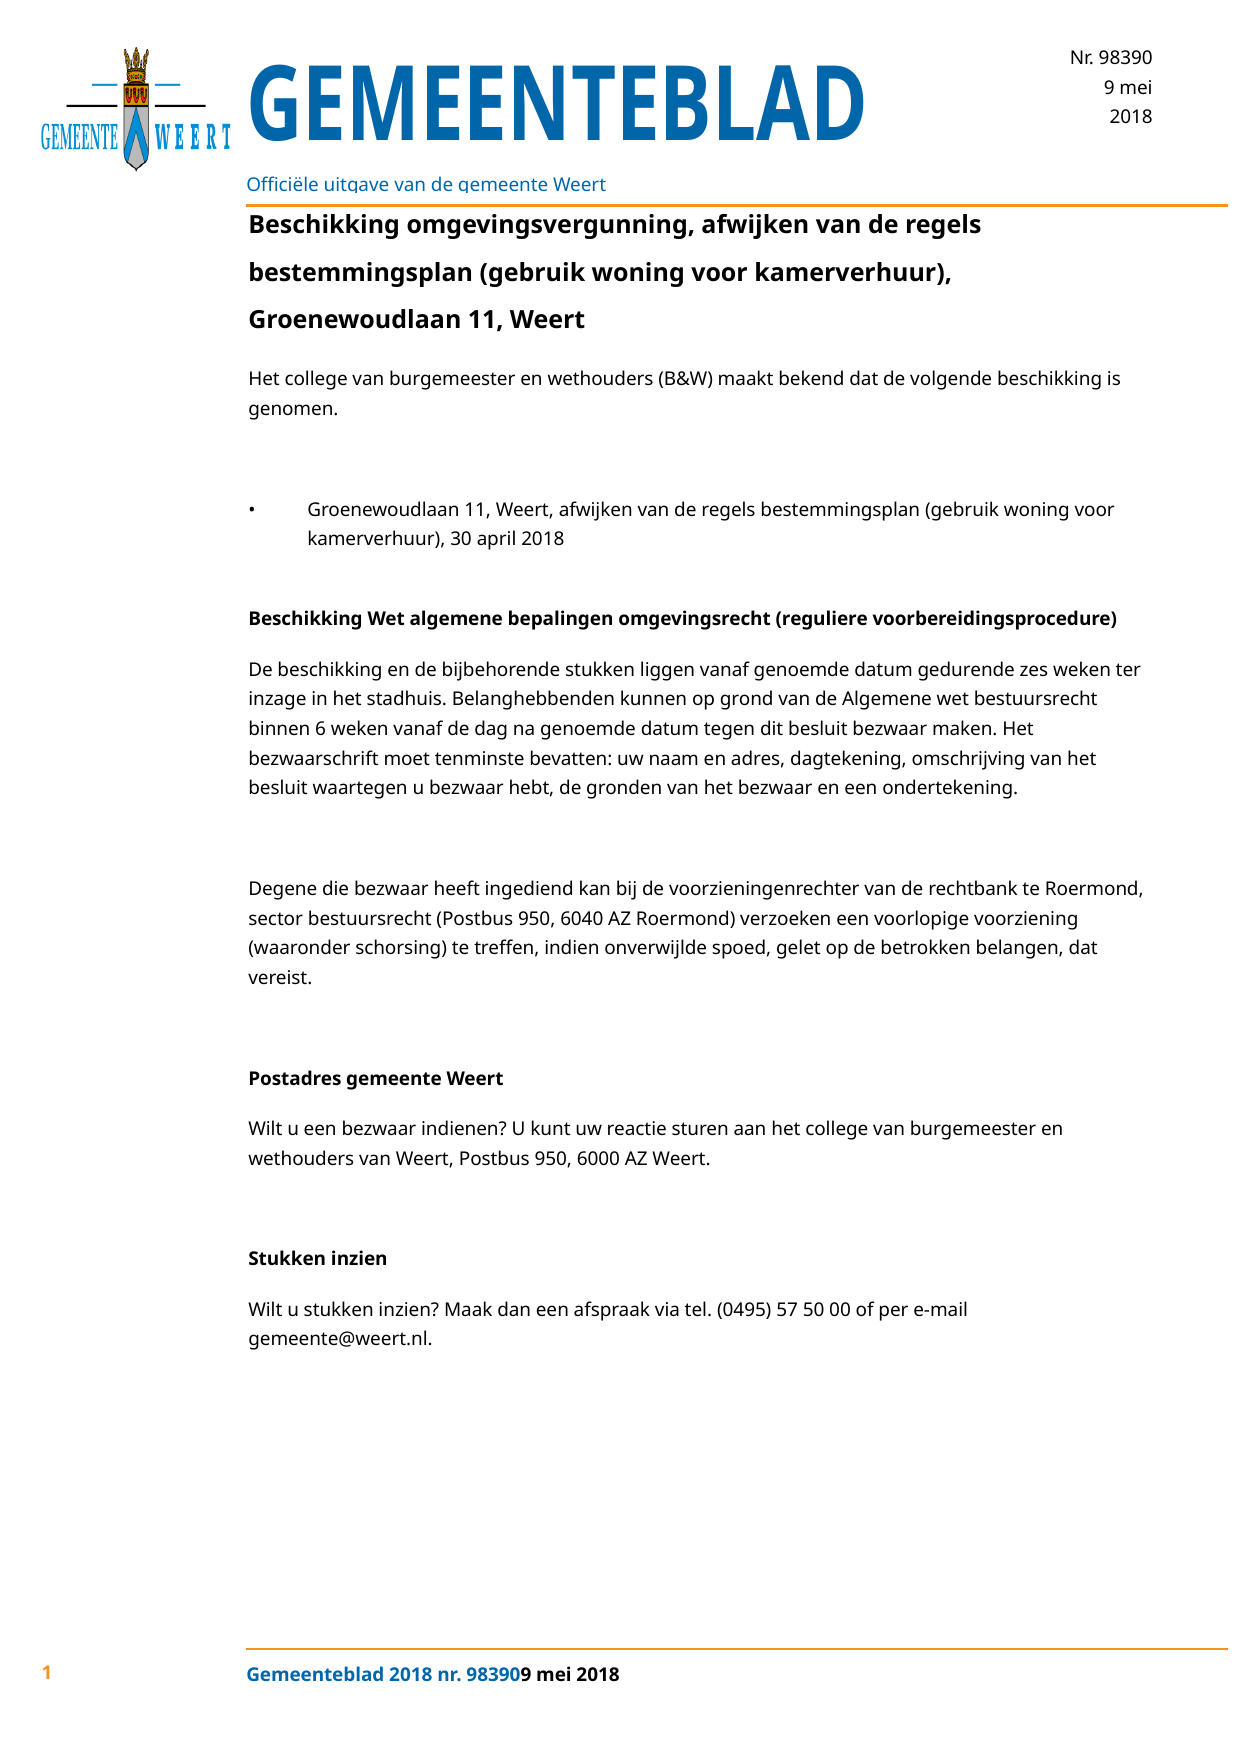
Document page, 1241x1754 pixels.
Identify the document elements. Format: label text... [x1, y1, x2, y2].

text Beschikking omgevingsvergunning, afwijken van de regels bestemmingsplan (gebruik woning voor kamerverhuur), Groenewoudlaan 11, Weert [248, 207, 1152, 336]
text Postadres gemeente Weert [248, 1065, 1152, 1090]
text Beschikking Wet algemene bepalingen omgevingsrecht (reguliere voorbereidingsprocedure) [248, 606, 1152, 631]
text Stukken inzien [248, 1246, 1152, 1271]
text Degene die bezwaar heeft ingediend kan bij de voorzieningenrechter van de rechtbank te Roermond, sector bestuursrecht (Postbus 950, 6040 AZ Roermond) verzoeken een voorlopige voorziening (waaronder schorsing) te treffen, indien onverwijlde spoed, gelet op de betrokken belangen, dat vereist. [248, 875, 1152, 989]
text Wilt u stukken inzien? Maak dan een afspraak via tel. (0495) 57 50 00 of per e-mail gemeente@weert.nl. [248, 1296, 1152, 1351]
text De beschikking en de bijbehorende stukken liggen vanaf genoemde datum gedurende zes weken ter inzage in het stadhuis. Belanghebbenden kunnen op grond van de Algemene wet bestuursrecht binnen 6 weken vanaf de dag na genoemde datum tegen dit besluit bezwaar maken. Het bezwaarschrift moet tenminste bevatten: uw naam en adres, dagtekening, omschrijving van het besluit waartegen u bezwaar hebt, de gronden van het bezwaar en een ondertekening. [248, 656, 1152, 800]
picture [41, 47, 231, 172]
text Wilt u een bezwaar indienen? U kunt uw reactie sturen aan het college van burgemeester en wethouders van Weert, Postbus 950, 6000 AZ Weert. [248, 1115, 1152, 1170]
text Het college van burgemeester en wethouders (B&W) maakt bekend dat de volgende beschikking is genomen. [248, 366, 1152, 421]
list Groenewoudlaan 11, Weert, afwijken van de regels bestemmingsplan (gebruik woning voor kamerverhuur), 30 april 2018 [248, 496, 1152, 551]
